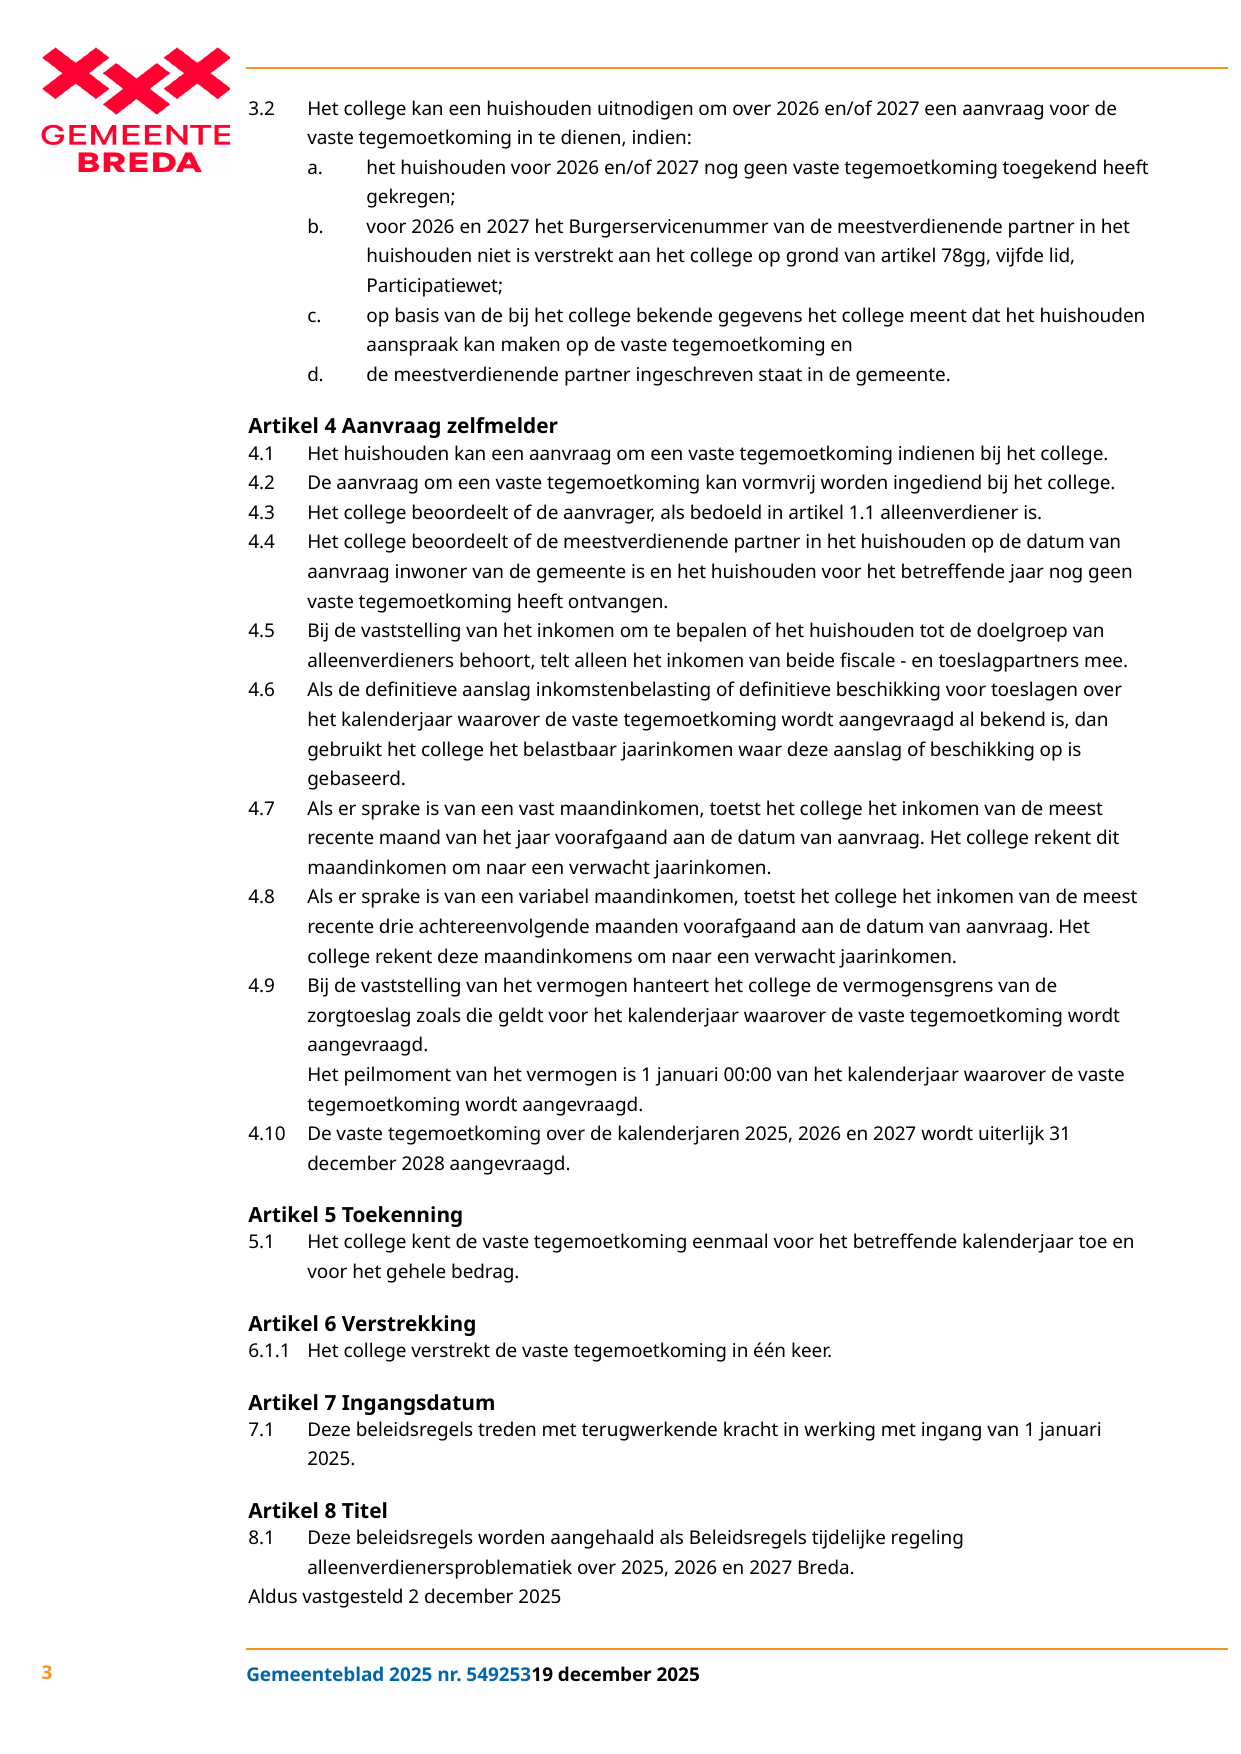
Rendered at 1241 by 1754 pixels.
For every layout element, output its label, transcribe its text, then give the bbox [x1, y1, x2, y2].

picture [41, 47, 231, 172]
text Artikel 7 Ingangsdatum [248, 1388, 1152, 1416]
list Het college kent de vaste tegemoetkoming eenmaal voor het betreffende kalenderjaar toe en voor het gehele bedrag. [248, 1229, 1152, 1284]
list Het huishouden kan een aanvraag om een vaste tegemoetkoming indienen bij het college. [248, 440, 1152, 466]
list Deze beleidsregels treden met terugwerkende kracht in werking met ingang van 1 januari 2025. [248, 1416, 1152, 1471]
list Het peilmoment van het vermogen is 1 januari 00:00 van het kalenderjaar waarover de vaste tegemoetkoming wordt aangevraagd. [248, 1061, 1152, 1116]
list Bij de vaststelling van het vermogen hanteert het college de vermogensgrens van de zorgtoeslag zoals die geldt voor het kalenderjaar waarover de vaste tegemoetkoming wordt aangevraagd. [248, 972, 1152, 1057]
text Artikel 5 Toekenning [248, 1200, 1152, 1229]
list het huishouden voor 2026 en/of 2027 nog geen vaste tegemoetkoming toegekend heeft gekregen; [307, 154, 1152, 209]
list De aanvraag om een vaste tegemoetkoming kan vormvrij worden ingediend bij het college. [248, 469, 1152, 495]
list Het college verstrekt de vaste tegemoetkoming in één keer. [248, 1337, 1152, 1363]
list Het college beoordeelt of de meestverdienende partner in het huishouden op de datum van aanvraag inwoner van de gemeente is en het huishouden voor het betreffende jaar nog geen vaste tegemoetkoming heeft ontvangen. [248, 529, 1152, 613]
list de meestverdienende partner ingeschreven staat in de gemeente. [307, 361, 1152, 387]
text Artikel 8 Titel [248, 1496, 1152, 1524]
list op basis van de bij het college bekende gegevens het college meent dat het huishouden aanspraak kan maken op de vaste tegemoetkoming en [307, 302, 1152, 357]
text Artikel 6 Verstrekking [248, 1309, 1152, 1337]
list Als er sprake is van een vast maandinkomen, toetst het college het inkomen van de meest recente maand van het jaar voorafgaand aan de datum van aanvraag. Het college rekent dit maandinkomen om naar een verwacht jaarinkomen. [248, 795, 1152, 880]
list De vaste tegemoetkoming over de kalenderjaren 2025, 2026 en 2027 wordt uiterlijk 31 december 2028 aangevraagd. [248, 1120, 1152, 1176]
list Als er sprake is van een variabel maandinkomen, toetst het college het inkomen van de meest recente drie achtereenvolgende maanden voorafgaand aan de datum van aanvraag. Het college rekent deze maandinkomens om naar een verwacht jaarinkomen. [248, 884, 1152, 968]
text Artikel 4 Aanvraag zelfmelder [248, 411, 1152, 440]
list Bij de vaststelling van het inkomen om te bepalen of het huishouden tot de doelgroep van alleenverdieners behoort, telt alleen het inkomen van beide fiscale - en toeslagpartners mee. [248, 617, 1152, 673]
text Aldus vastgesteld 2 december 2025 [248, 1584, 1152, 1609]
list voor 2026 en 2027 het Burgerservicenummer van de meestverdienende partner in het huishouden niet is verstrekt aan het college op grond van artikel 78gg, vijfde lid, Participatiewet; [307, 213, 1152, 298]
list Deze beleidsregels worden aangehaald als Beleidsregels tijdelijke regeling alleenverdienersproblematiek over 2025, 2026 en 2027 Breda. [248, 1524, 1152, 1580]
list Als de definitieve aanslag inkomstenbelasting of definitieve beschikking voor toeslagen over het kalenderjaar waarover de vaste tegemoetkoming wordt aangevraagd al bekend is, dan gebruikt het college het belastbaar jaarinkomen waar deze aanslag of beschikking op is gebaseerd. [248, 677, 1152, 791]
list Het college beoordeelt of de aanvrager, als bedoeld in artikel 1.1 alleenverdiener is. [248, 499, 1152, 525]
list Het college kan een huishouden uitnodigen om over 2026 en/of 2027 een aanvraag voor de vaste tegemoetkoming in te dienen, indien: [248, 95, 1152, 150]
